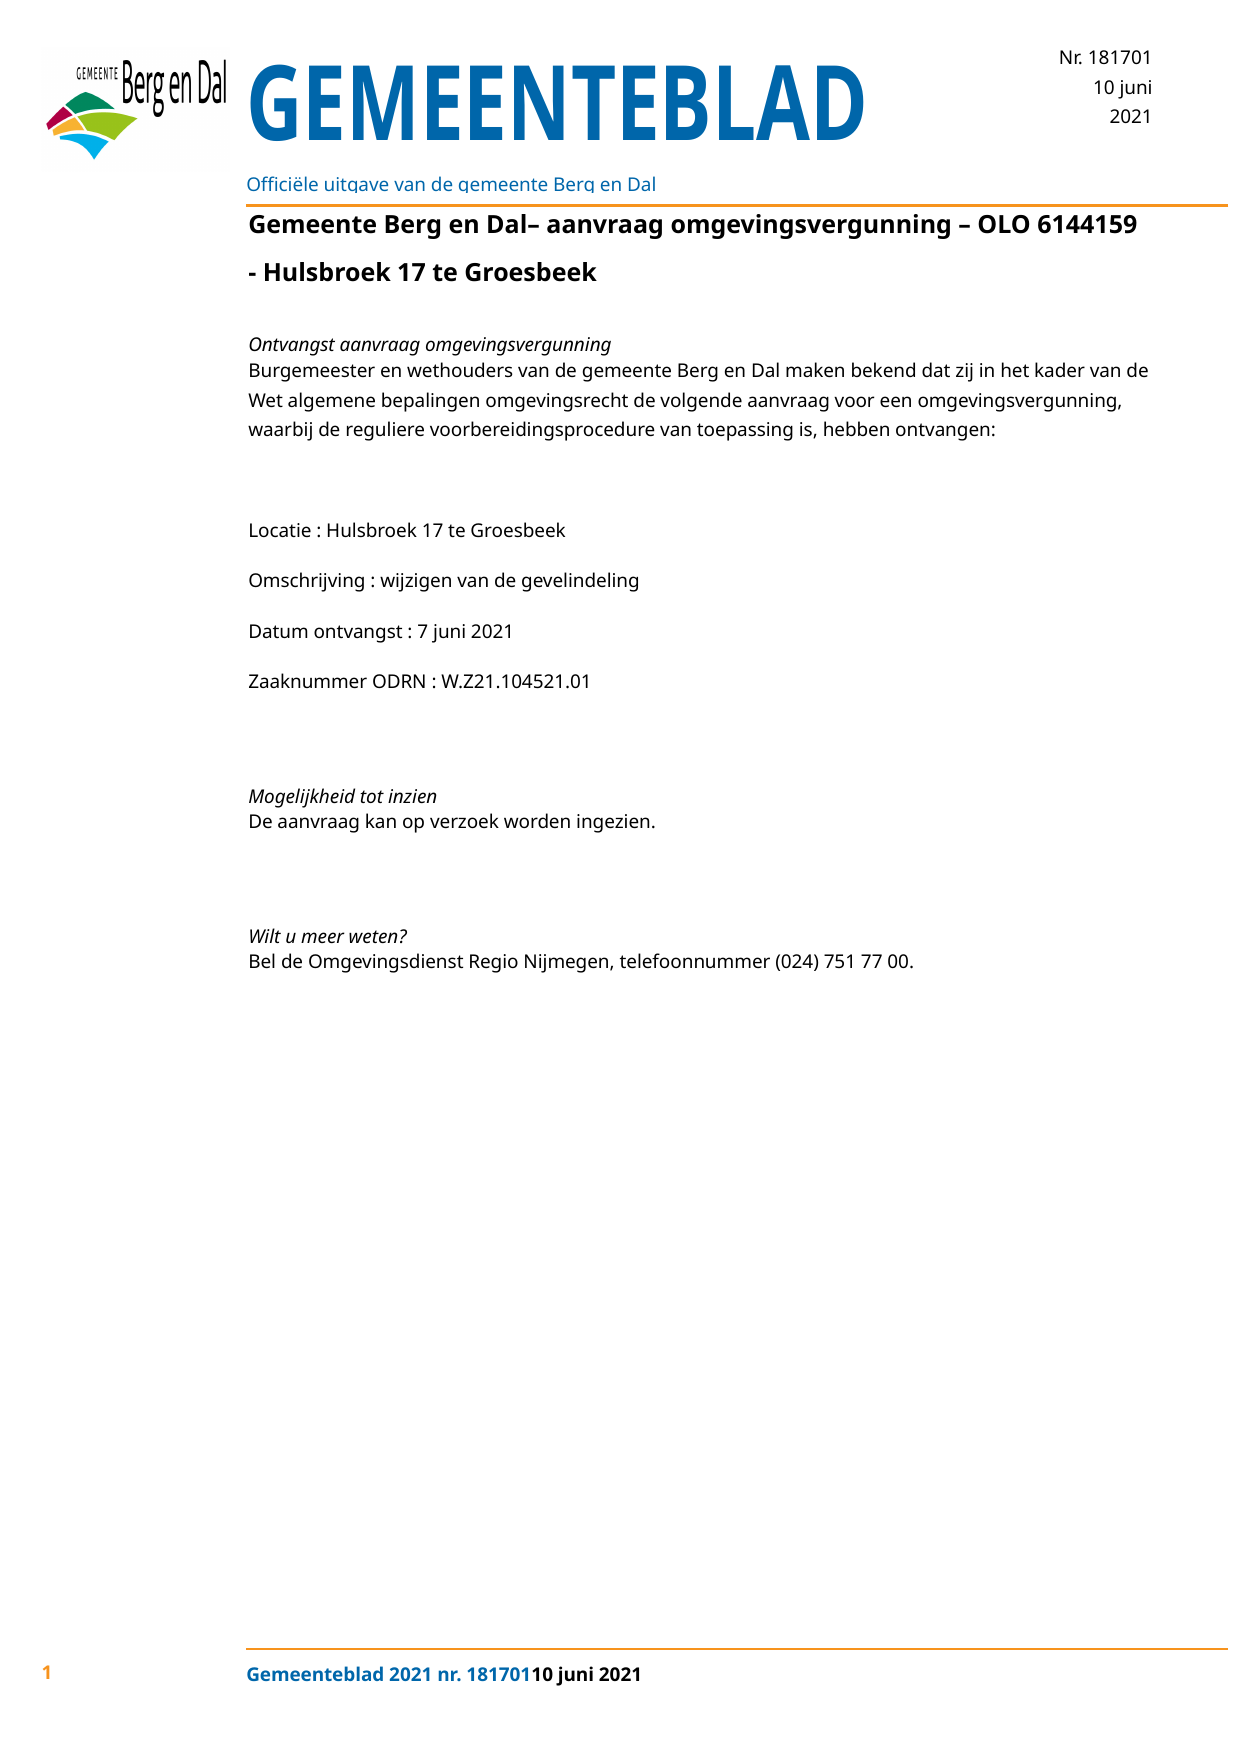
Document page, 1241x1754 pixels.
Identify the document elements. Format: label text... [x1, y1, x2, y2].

text Mogelijkheid tot inzien [248, 783, 1152, 808]
text De aanvraag kan op verzoek worden ingezien. [248, 808, 1152, 834]
text Zaaknummer ODRN : W.Z21.104521.01 [248, 668, 1152, 694]
text Ontvangst aanvraag omgevingsvergunning [248, 331, 1152, 357]
text Gemeente Berg en Dal– aanvraag omgevingsvergunning – OLO 6144159 - Hulsbroek 17 te Groesbeek [248, 207, 1152, 288]
text Burgemeester en wethouders van de gemeente Berg en Dal maken bekend dat zij in het kader van de Wet algemene bepalingen omgevingsrecht de volgende aanvraag voor een omgevingsvergunning, waarbij de reguliere voorbereidingsprocedure van toepassing is, hebben ontvangen: [248, 357, 1152, 442]
picture [41, 47, 231, 172]
text Wilt u meer weten? [248, 923, 1152, 949]
text Omschrijving : wijzigen van de gevelindeling [248, 568, 1152, 593]
text Datum ontvangst : 7 juni 2021 [248, 618, 1152, 644]
text Bel de Omgevingsdienst Regio Nijmegen, telefoonnummer (024) 751 77 00. [248, 949, 1152, 974]
text Locatie : Hulsbroek 17 te Groesbeek [248, 517, 1152, 543]
